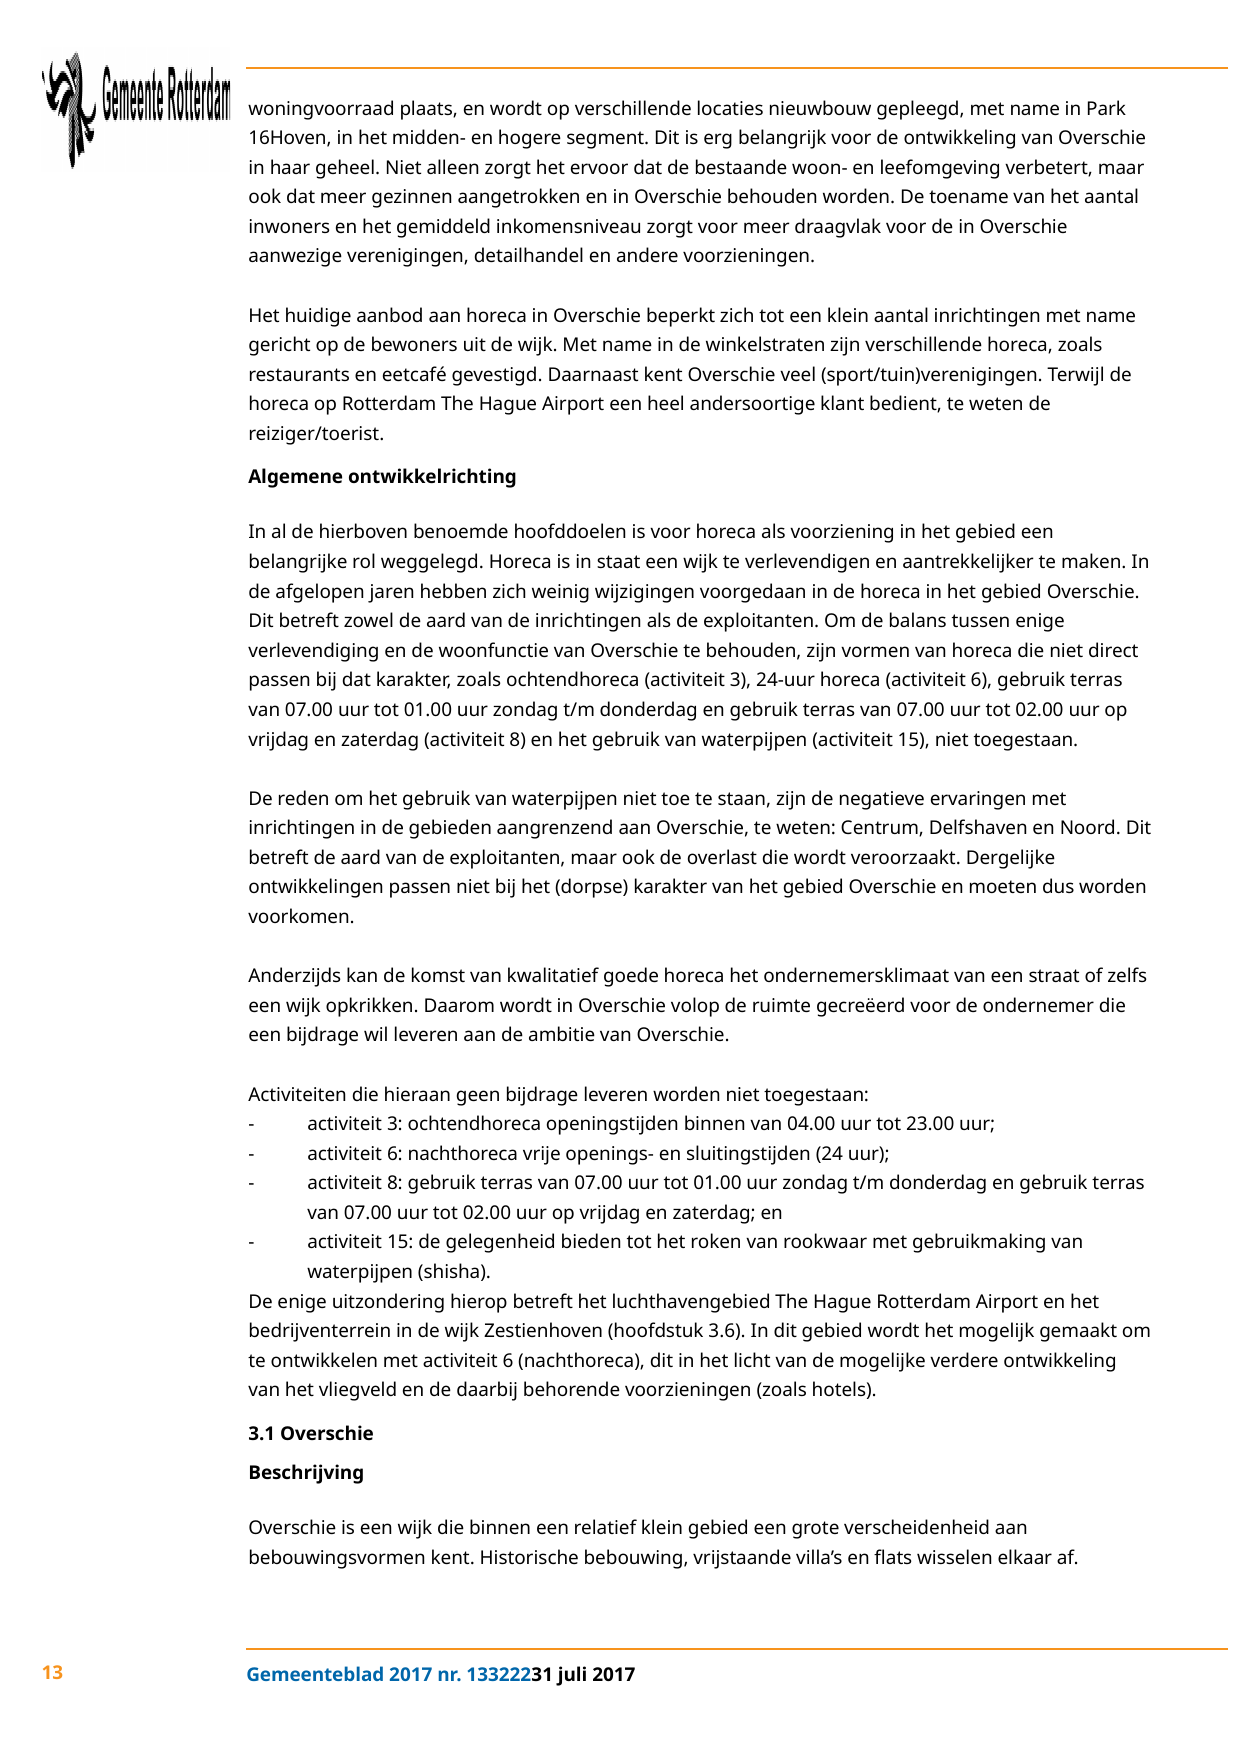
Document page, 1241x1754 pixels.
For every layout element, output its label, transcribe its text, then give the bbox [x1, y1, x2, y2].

text woningvoorraad plaats, en wordt op verschillende locaties nieuwbouw gepleegd, met name in Park 16Hoven, in het midden- en hogere segment. Dit is erg belangrijk voor de ontwikkeling van Overschie in haar geheel. Niet alleen zorgt het ervoor dat de bestaande woon- en leefomgeving verbetert, maar ook dat meer gezinnen aangetrokken en in Overschie behouden worden. De toename van het aantal inwoners en het gemiddeld inkomensniveau zorgt voor meer draagvlak voor de in Overschie aanwezige verenigingen, detailhandel en andere voorzieningen. [248, 95, 1152, 268]
text Algemene ontwikkelrichting [248, 463, 1152, 489]
list activiteit 6: nachthoreca vrije openings- en sluitingstijden (24 uur); [248, 1140, 1152, 1166]
text Anderzijds kan de komst van kwalitatief goede horeca het ondernemersklimaat van een straat of zelfs een wijk opkrikken. Daarom wordt in Overschie volop de ruimte gecreëerd voor de ondernemer die een bijdrage wil leveren aan de ambitie van Overschie. [248, 962, 1152, 1047]
text Het huidige aanbod aan horeca in Overschie beperkt zich tot een klein aantal inrichtingen met name gericht op de bewoners uit de wijk. Met name in de winkelstraten zijn verschillende horeca, zoals restaurants en eetcafé gevestigd. Daarnaast kent Overschie veel (sport/tuin)verenigingen. Terwijl de horeca op Rotterdam The Hague Airport een heel andersoortige klant bedient, te weten de reiziger/toerist. [248, 302, 1152, 446]
text In al de hierboven benoemde hoofddoelen is voor horeca als voorziening in het gebied een belangrijke rol weggelegd. Horeca is in staat een wijk te verlevendigen en aantrekkelijker te maken. In de afgelopen jaren hebben zich weinig wijzigingen voorgedaan in de horeca in het gebied Overschie. Dit betreft zowel de aard van de inrichtingen als de exploitanten. Om de balans tussen enige verlevendiging en de woonfunctie van Overschie te behouden, zijn vormen van horeca die niet direct passen bij dat karakter, zoals ochtendhoreca (activiteit 3), 24-uur horeca (activiteit 6), gebruik terras van 07.00 uur tot 01.00 uur zondag t/m donderdag en gebruik terras van 07.00 uur tot 02.00 uur op vrijdag en zaterdag (activiteit 8) en het gebruik van waterpijpen (activiteit 15), niet toegestaan. [248, 519, 1152, 751]
list activiteit 15: de gelegenheid bieden tot het roken van rookwaar met gebruikmaking van waterpijpen (shisha). [248, 1229, 1152, 1284]
text Beschrijving [248, 1459, 1152, 1485]
list activiteit 3: ochtendhoreca openingstijden binnen van 04.00 uur tot 23.00 uur; [248, 1110, 1152, 1136]
text De reden om het gebruik van waterpijpen niet toe te staan, zijn de negatieve ervaringen met inrichtingen in de gebieden aangrenzend aan Overschie, te weten: Centrum, Delfshaven en Noord. Dit betreft de aard van de exploitanten, maar ook de overlast die wordt veroorzaakt. Dergelijke ontwikkelingen passen niet bij het (dorpse) karakter van het gebied Overschie en moeten dus worden voorkomen. [248, 785, 1152, 929]
text Overschie is een wijk die binnen een relatief klein gebied een grote verscheidenheid aan bebouwingsvormen kent. Historische bebouwing, vrijstaande villa’s en flats wisselen elkaar af. [248, 1514, 1152, 1569]
picture [41, 47, 231, 172]
text De enige uitzondering hierop betreft het luchthavengebied The Hague Rotterdam Airport en het bedrijventerrein in de wijk Zestienhoven (hoofdstuk 3.6). In dit gebied wordt het mogelijk gemaakt om te ontwikkelen met activiteit 6 (nachthoreca), dit in het licht van de mogelijke verdere ontwikkeling van het vliegveld en de daarbij behorende voorzieningen (zoals hotels). [248, 1288, 1152, 1402]
text 3.1 Overschie [248, 1420, 1152, 1445]
text Activiteiten die hieraan geen bijdrage leveren worden niet toegestaan: [248, 1081, 1152, 1106]
list activiteit 8: gebruik terras van 07.00 uur tot 01.00 uur zondag t/m donderdag en gebruik terras van 07.00 uur tot 02.00 uur op vrijdag en zaterdag; en [248, 1169, 1152, 1225]
